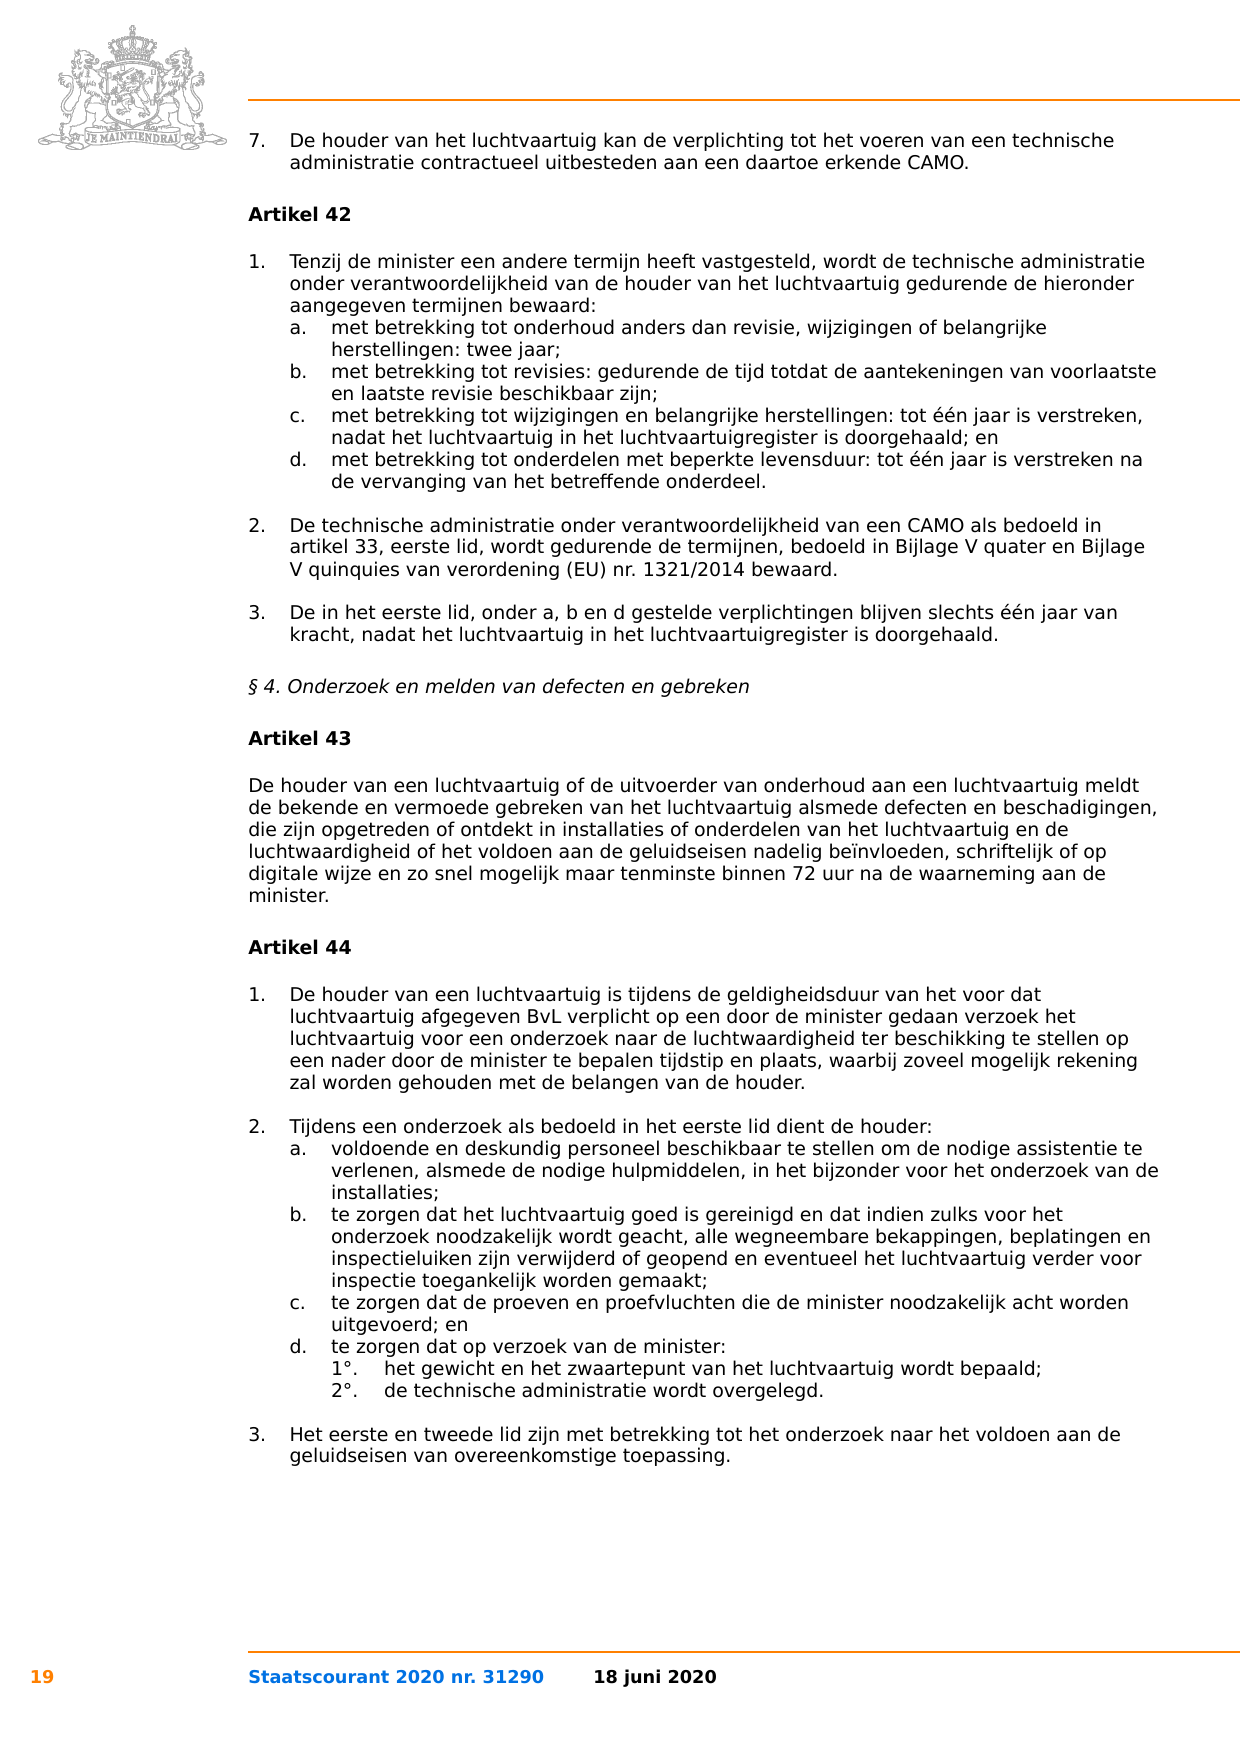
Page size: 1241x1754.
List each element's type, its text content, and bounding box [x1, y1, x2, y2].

subtitle § 4. Onderzoek en melden van defecten en gebreken [248, 676, 1163, 698]
subtitle Artikel 44 [248, 937, 1163, 959]
text a. met betrekking tot onderhoud anders dan revisie, wijzigingen of belangrijke herstellingen: twee jaar; [289, 317, 1163, 361]
text 1. Tenzij de minister een andere termijn heeft vastgesteld, wordt de technische administratie onder verantwoordelijkheid van de houder van het luchtvaartuig gedurende de hieronder aangegeven termijnen bewaard: [248, 251, 1163, 317]
text 3. De in het eerste lid, onder a, b en d gestelde verplichtingen blijven slechts één jaar van kracht, nadat het luchtvaartuig in het luchtvaartuigregister is doorgehaald. [248, 602, 1163, 646]
text b. te zorgen dat het luchtvaartuig goed is gereinigd en dat indien zulks voor het onderzoek noodzakelijk wordt geacht, alle wegneembare bekappingen, beplatingen en inspectieluiken zijn verwijderd of geopend en eventueel het luchtvaartuig verder voor inspectie toegankelijk worden gemaakt; [289, 1204, 1163, 1292]
subtitle Artikel 43 [248, 728, 1163, 750]
text 2. De technische administratie onder verantwoordelijkheid van een CAMO als bedoeld in artikel 33, eerste lid, wordt gedurende de termijnen, bedoeld in Bijlage V quater en Bijlage V quinquies van verordening (EU) nr. 1321/2014 bewaard. [248, 514, 1163, 580]
text d. te zorgen dat op verzoek van de minister: [289, 1336, 1163, 1358]
text 3. Het eerste en tweede lid zijn met betrekking tot het onderzoek naar het voldoen aan de geluidseisen van overeenkomstige toepassing. [248, 1423, 1163, 1467]
text b. met betrekking tot revisies: gedurende de tijd totdat de aantekeningen van voorlaatste en laatste revisie beschikbaar zijn; [289, 361, 1163, 405]
text c. te zorgen dat de proeven en proefvluchten die de minister noodzakelijk acht worden uitgevoerd; en [289, 1292, 1163, 1336]
text 2. Tijdens een onderzoek als bedoeld in het eerste lid dient de houder: [248, 1116, 1163, 1138]
text c. met betrekking tot wijzigingen en belangrijke herstellingen: tot één jaar is verstreken, nadat het luchtvaartuig in het luchtvaartuigregister is doorgehaald; en [289, 405, 1163, 449]
text d. met betrekking tot onderdelen met beperkte levensduur: tot één jaar is verstreken na de vervanging van het betreffende onderdeel. [289, 449, 1163, 493]
text De houder van een luchtvaartuig of de uitvoerder van onderhoud aan een luchtvaartuig meldt de bekende en vermoede gebreken van het luchtvaartuig alsmede defecten en beschadigingen, die zijn opgetreden of ontdekt in installaties of onderdelen van het luchtvaartuig en de luchtwaardigheid of het voldoen aan de geluidseisen nadelig beïnvloeden, schriftelijk of op digitale wijze en zo snel mogelijk maar tenminste binnen 72 uur na de waarneming aan de minister. [248, 775, 1163, 907]
text 1. De houder van een luchtvaartuig is tijdens de geldigheidsduur van het voor dat luchtvaartuig afgegeven BvL verplicht op een door de minister gedaan verzoek het luchtvaartuig voor een onderzoek naar de luchtwaardigheid ter beschikking te stellen op een nader door de minister te bepalen tijdstip en plaats, waarbij zoveel mogelijk rekening zal worden gehouden met de belangen van de houder. [248, 984, 1163, 1094]
text 1°. het gewicht en het zwaartepunt van het luchtvaartuig wordt bepaald; [331, 1358, 1163, 1379]
text 2°. de technische administratie wordt overgelegd. [331, 1379, 1163, 1402]
subtitle Artikel 42 [248, 204, 1163, 226]
text 7. De houder van het luchtvaartuig kan de verplichting tot het voeren van een technische administratie contractueel uitbesteden aan een daartoe erkende CAMO. [248, 130, 1163, 174]
picture [38, 25, 227, 150]
text a. voldoende en deskundig personeel beschikbaar te stellen om de nodige assistentie te verlenen, alsmede de nodige hulpmiddelen, in het bijzonder voor het onderzoek van de installaties; [289, 1138, 1163, 1204]
